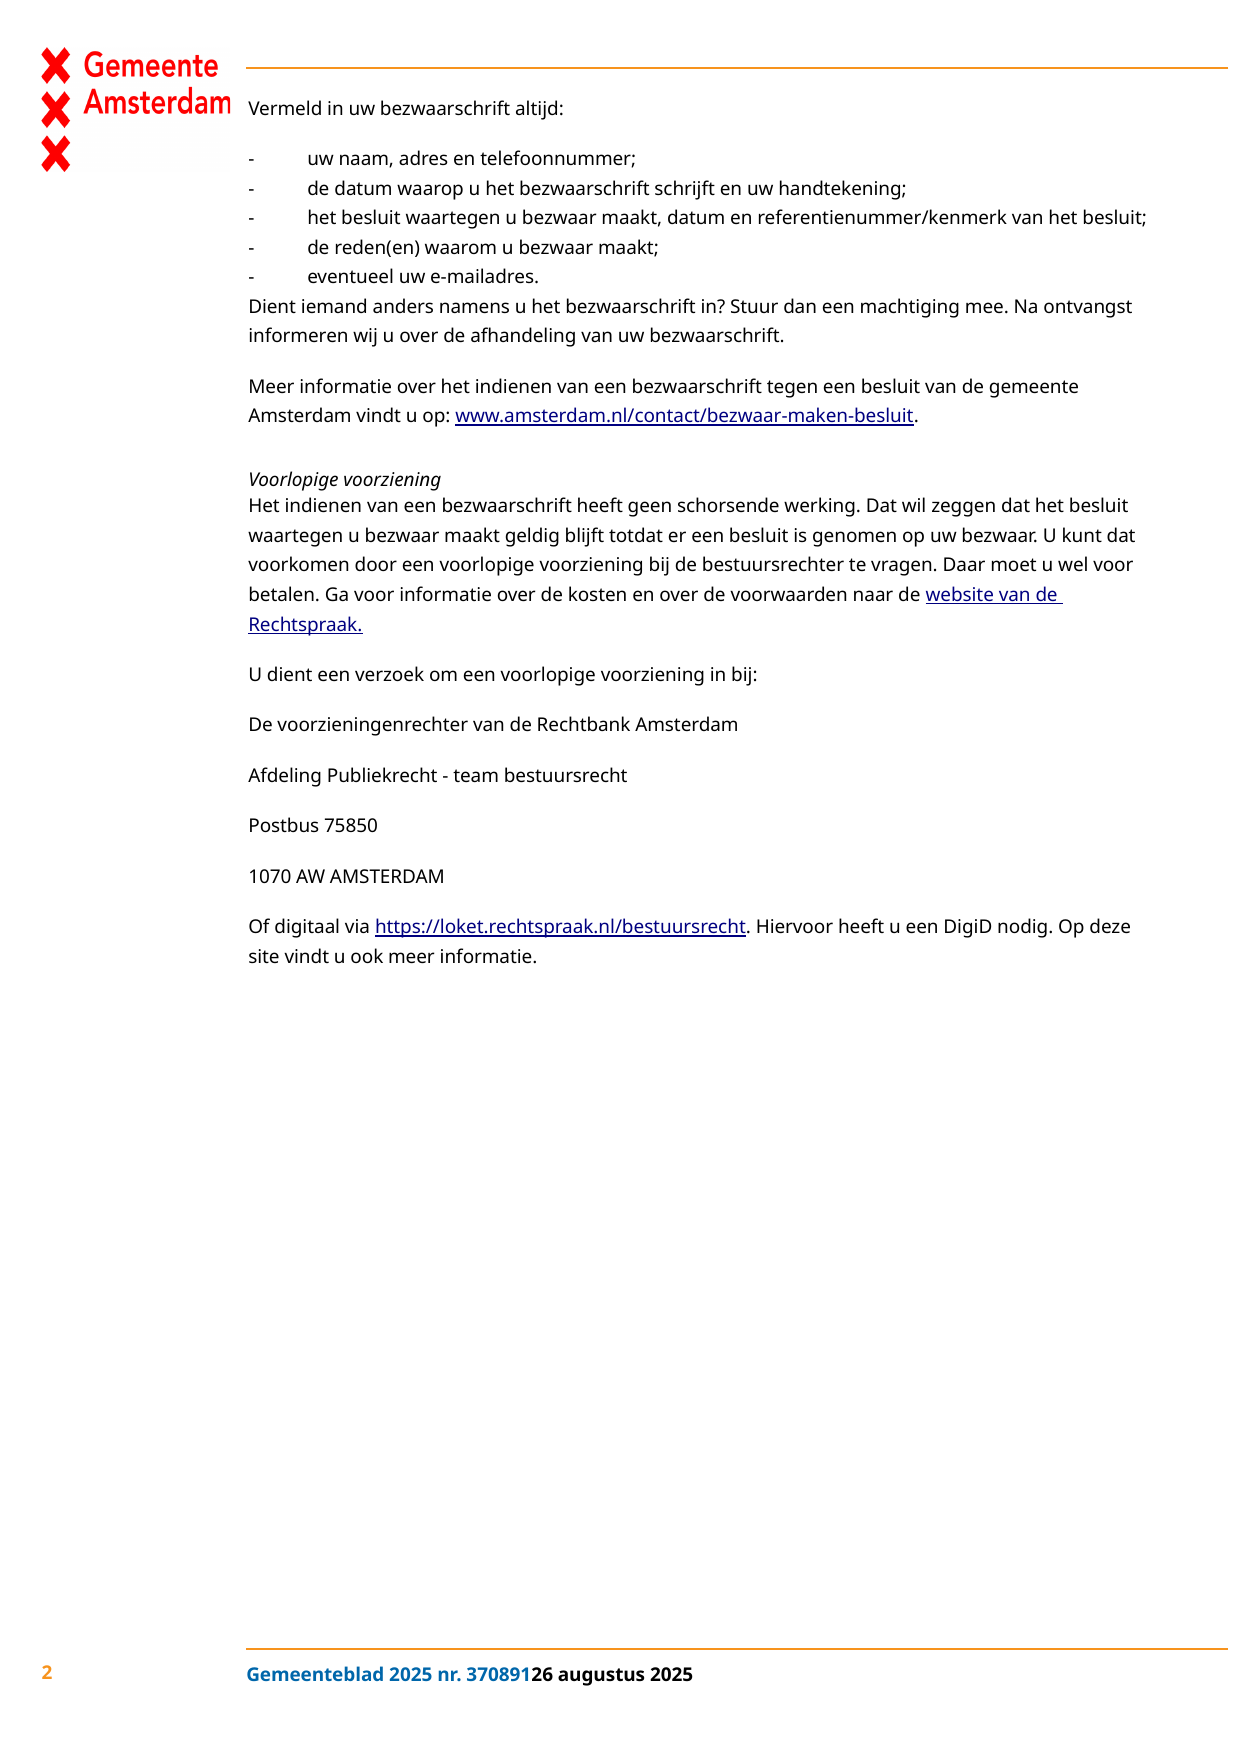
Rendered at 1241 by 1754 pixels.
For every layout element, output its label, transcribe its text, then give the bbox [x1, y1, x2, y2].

list uw naam, adres en telefoonnummer; [248, 145, 1152, 171]
list de datum waarop u het bezwaarschrift schrijft en uw handtekening; [248, 175, 1152, 201]
text Vermeld in uw bezwaarschrift altijd: [248, 95, 1152, 121]
text Het indienen van een bezwaarschrift heeft geen schorsende werking. Dat wil zeggen dat het besluit waartegen u bezwaar maakt geldig blijft totdat er een besluit is genomen op uw bezwaar. U kunt dat voorkomen door een voorlopige voorziening bij de bestuursrechter te vragen. Daar moet u wel voor betalen. Ga voor informatie over de kosten en over de voorwaarden naar de website van de Rechtspraak. [248, 492, 1152, 636]
list het besluit waartegen u bezwaar maakt, datum en referentienummer/kenmerk van het besluit; [248, 204, 1152, 230]
list de reden(en) waarom u bezwaar maakt; [248, 234, 1152, 260]
text U dient een verzoek om een voorlopige voorziening in bij: [248, 661, 1152, 687]
text Voorlopige voorziening [248, 467, 1152, 492]
text 1070 AW AMSTERDAM [248, 863, 1152, 888]
picture [41, 47, 231, 172]
text Afdeling Publiekrecht - team bestuursrecht [248, 762, 1152, 788]
text De voorzieningenrechter van de Rechtbank Amsterdam [248, 712, 1152, 737]
list eventueel uw e-mailadres. [248, 263, 1152, 289]
text Meer informatie over het indienen van een bezwaarschrift tegen een besluit van de gemeente Amsterdam vindt u op: www.amsterdam.nl/contact/bezwaar-maken-besluit. [248, 373, 1152, 428]
text Postbus 75850 [248, 812, 1152, 838]
text Dient iemand anders namens u het bezwaarschrift in? Stuur dan een machtiging mee. Na ontvangst informeren wij u over de afhandeling van uw bezwaarschrift. [248, 293, 1152, 348]
text Of digitaal via https://loket.rechtspraak.nl/bestuursrecht. Hiervoor heeft u een DigiD nodig. Op deze site vindt u ook meer informatie. [248, 913, 1152, 968]
